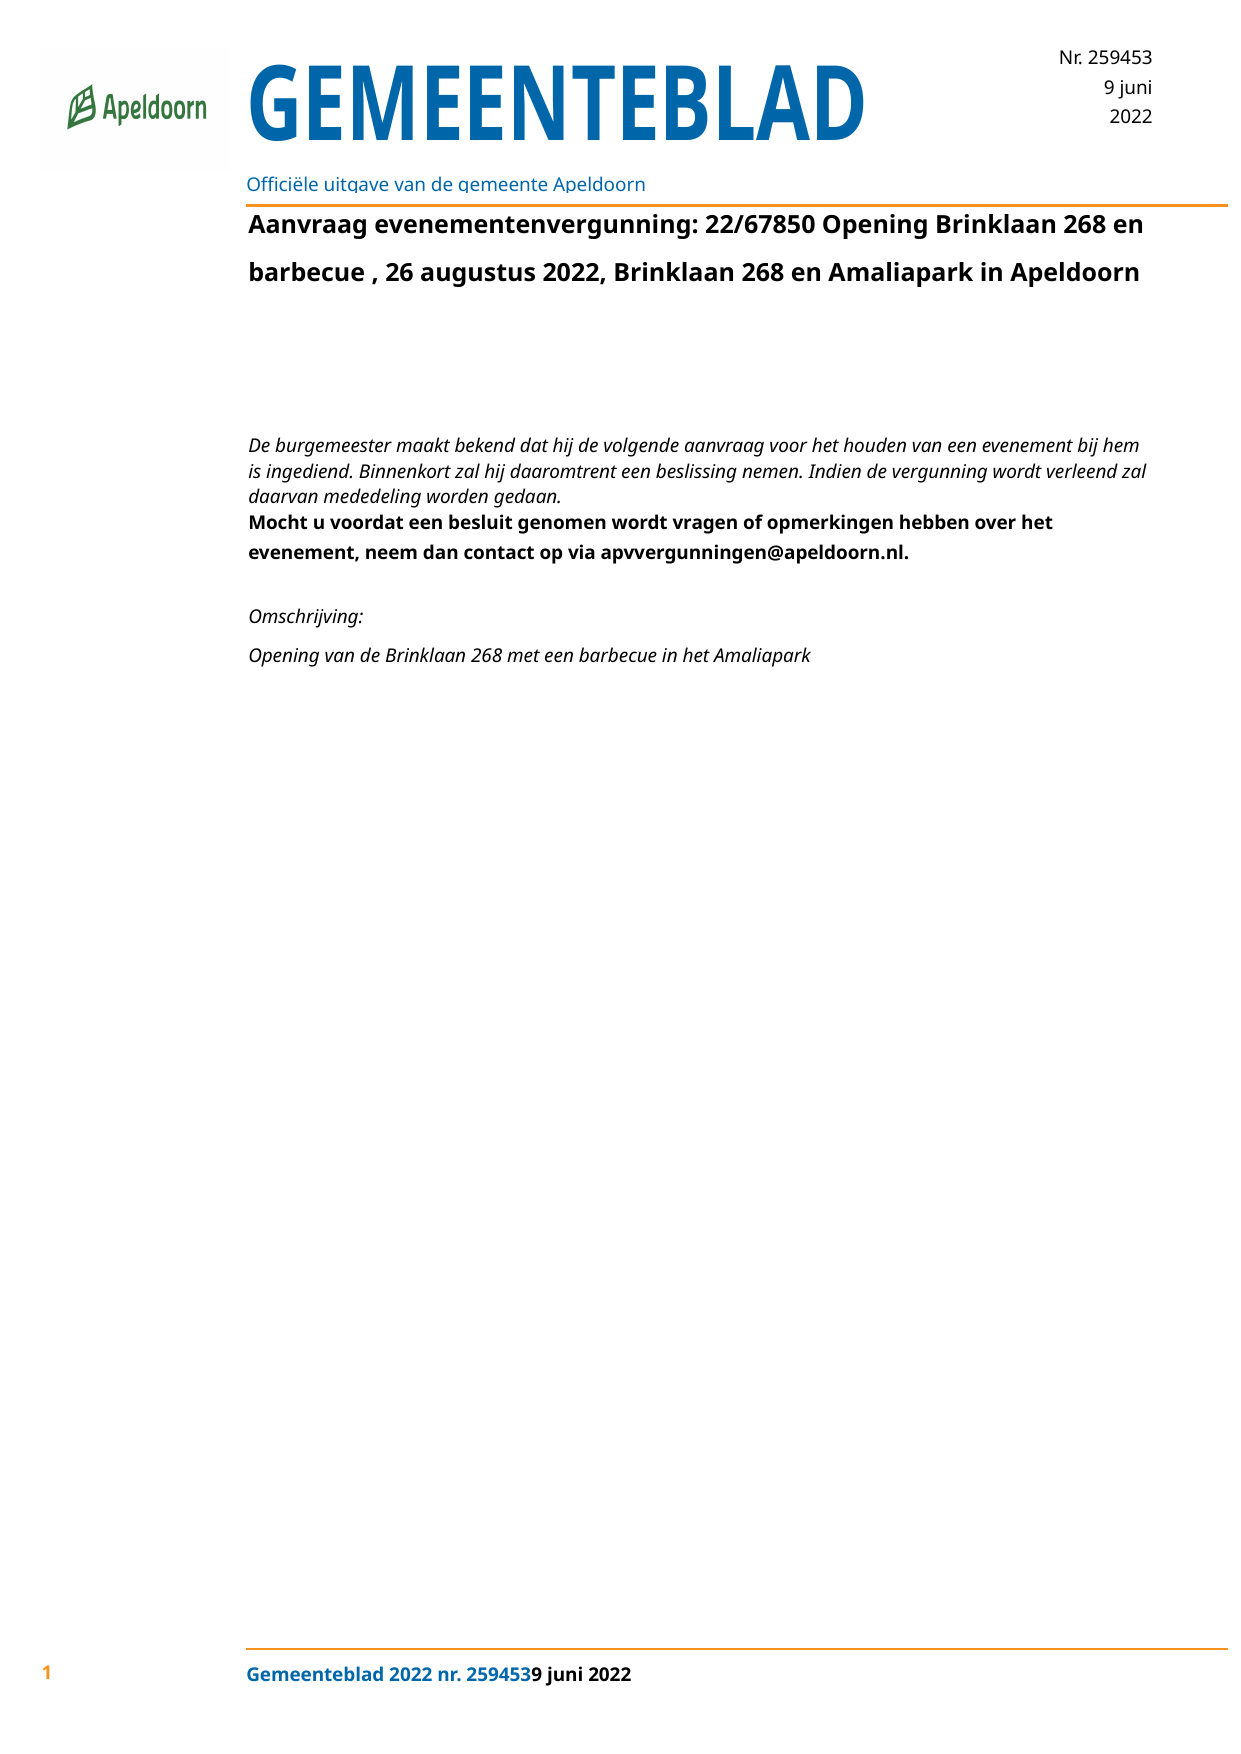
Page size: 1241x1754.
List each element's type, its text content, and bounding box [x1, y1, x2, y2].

text De burgemeester maakt bekend dat hij de volgende aanvraag voor het houden van een evenement bij hem is ingediend. Binnenkort zal hij daaromtrent een beslissing nemen. Indien de vergunning wordt verleend zal daarvan mededeling worden gedaan. [248, 432, 1152, 509]
text Omschrijving: [248, 603, 1152, 629]
text Opening van de Brinklaan 268 met een barbecue in het Amaliapark [248, 642, 1152, 668]
text Mocht u voordat een besluit genomen wordt vragen of opmerkingen hebben over het evenement, neem dan contact op via apvvergunningen@apeldoorn.nl. [248, 509, 1152, 565]
text Aanvraag evenementenvergunning: 22/67850 Opening Brinklaan 268 en barbecue , 26 augustus 2022, Brinklaan 268 en Amaliapark in Apeldoorn [248, 207, 1152, 288]
picture [41, 47, 231, 172]
